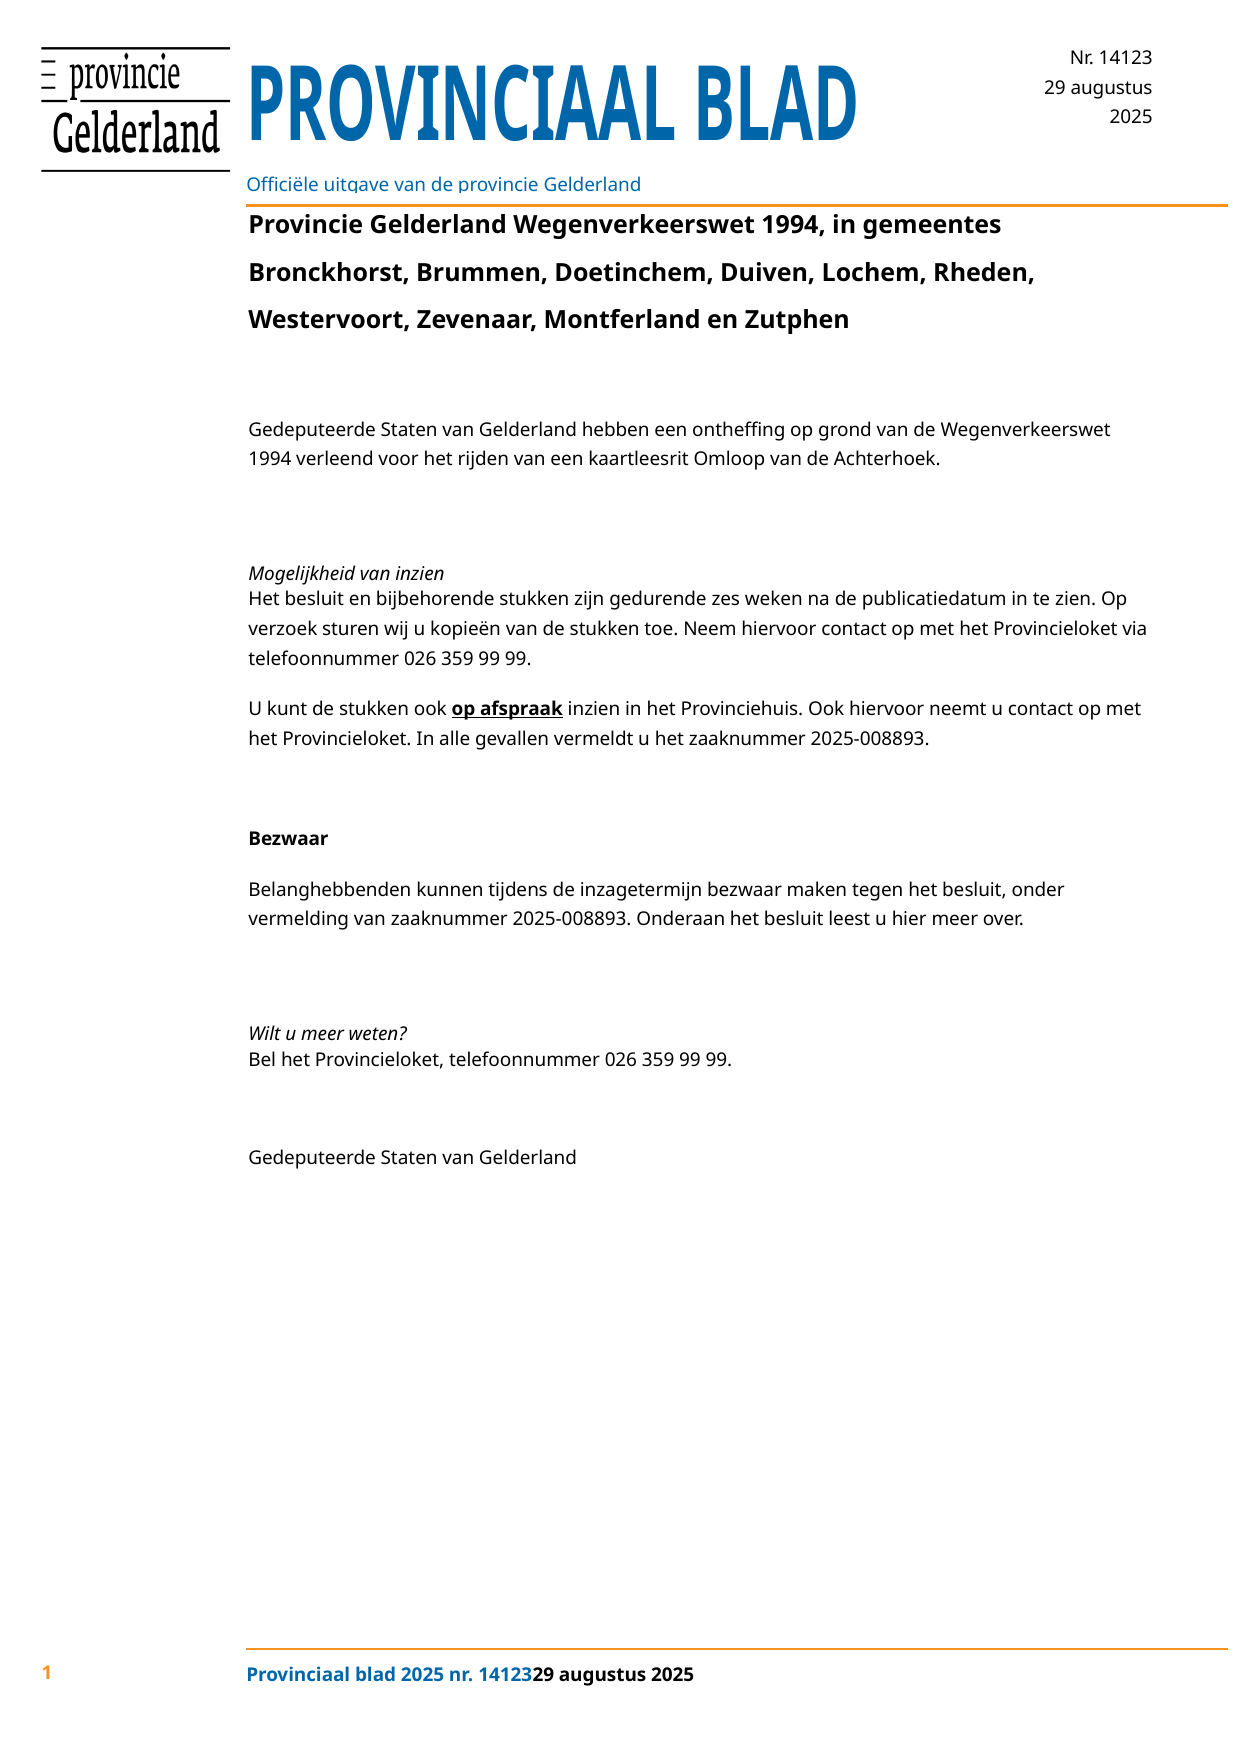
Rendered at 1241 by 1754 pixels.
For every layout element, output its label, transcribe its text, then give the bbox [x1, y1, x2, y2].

text Bel het Provincieloket, telefoonnummer 026 359 99 99. [248, 1046, 1152, 1071]
text Bezwaar [248, 826, 1152, 851]
text Het besluit en bijbehorende stukken zijn gedurende zes weken na de publicatiedatum in te zien. Op verzoek sturen wij u kopieën van de stukken toe. Neem hiervoor contact op met het Provincieloket via telefoonnummer 026 359 99 99. [248, 586, 1152, 671]
text Wilt u meer weten? [248, 1020, 1152, 1046]
text Provincie Gelderland Wegenverkeerswet 1994, in gemeentes Bronckhorst, Brummen, Doetinchem, Duiven, Lochem, Rheden, Westervoort, Zevenaar, Montferland en Zutphen [248, 207, 1152, 336]
text U kunt de stukken ook op afspraak inzien in het Provinciehuis. Ook hiervoor neemt u contact op met het Provincieloket. In alle gevallen vermeldt u het zaaknummer 2025-008893. [248, 695, 1152, 751]
text Gedeputeerde Staten van Gelderland hebben een ontheffing op grond van de Wegenverkeerswet 1994 verleend voor het rijden van een kaartleesrit Omloop van de Achterhoek. [248, 416, 1152, 471]
picture [41, 47, 231, 172]
text Mogelijkheid van inzien [248, 560, 1152, 586]
text Belanghebbenden kunnen tijdens de inzagetermijn bezwaar maken tegen het besluit, onder vermelding van zaaknummer 2025-008893. Onderaan het besluit leest u hier meer over. [248, 876, 1152, 931]
text Gedeputeerde Staten van Gelderland [248, 1144, 1152, 1170]
